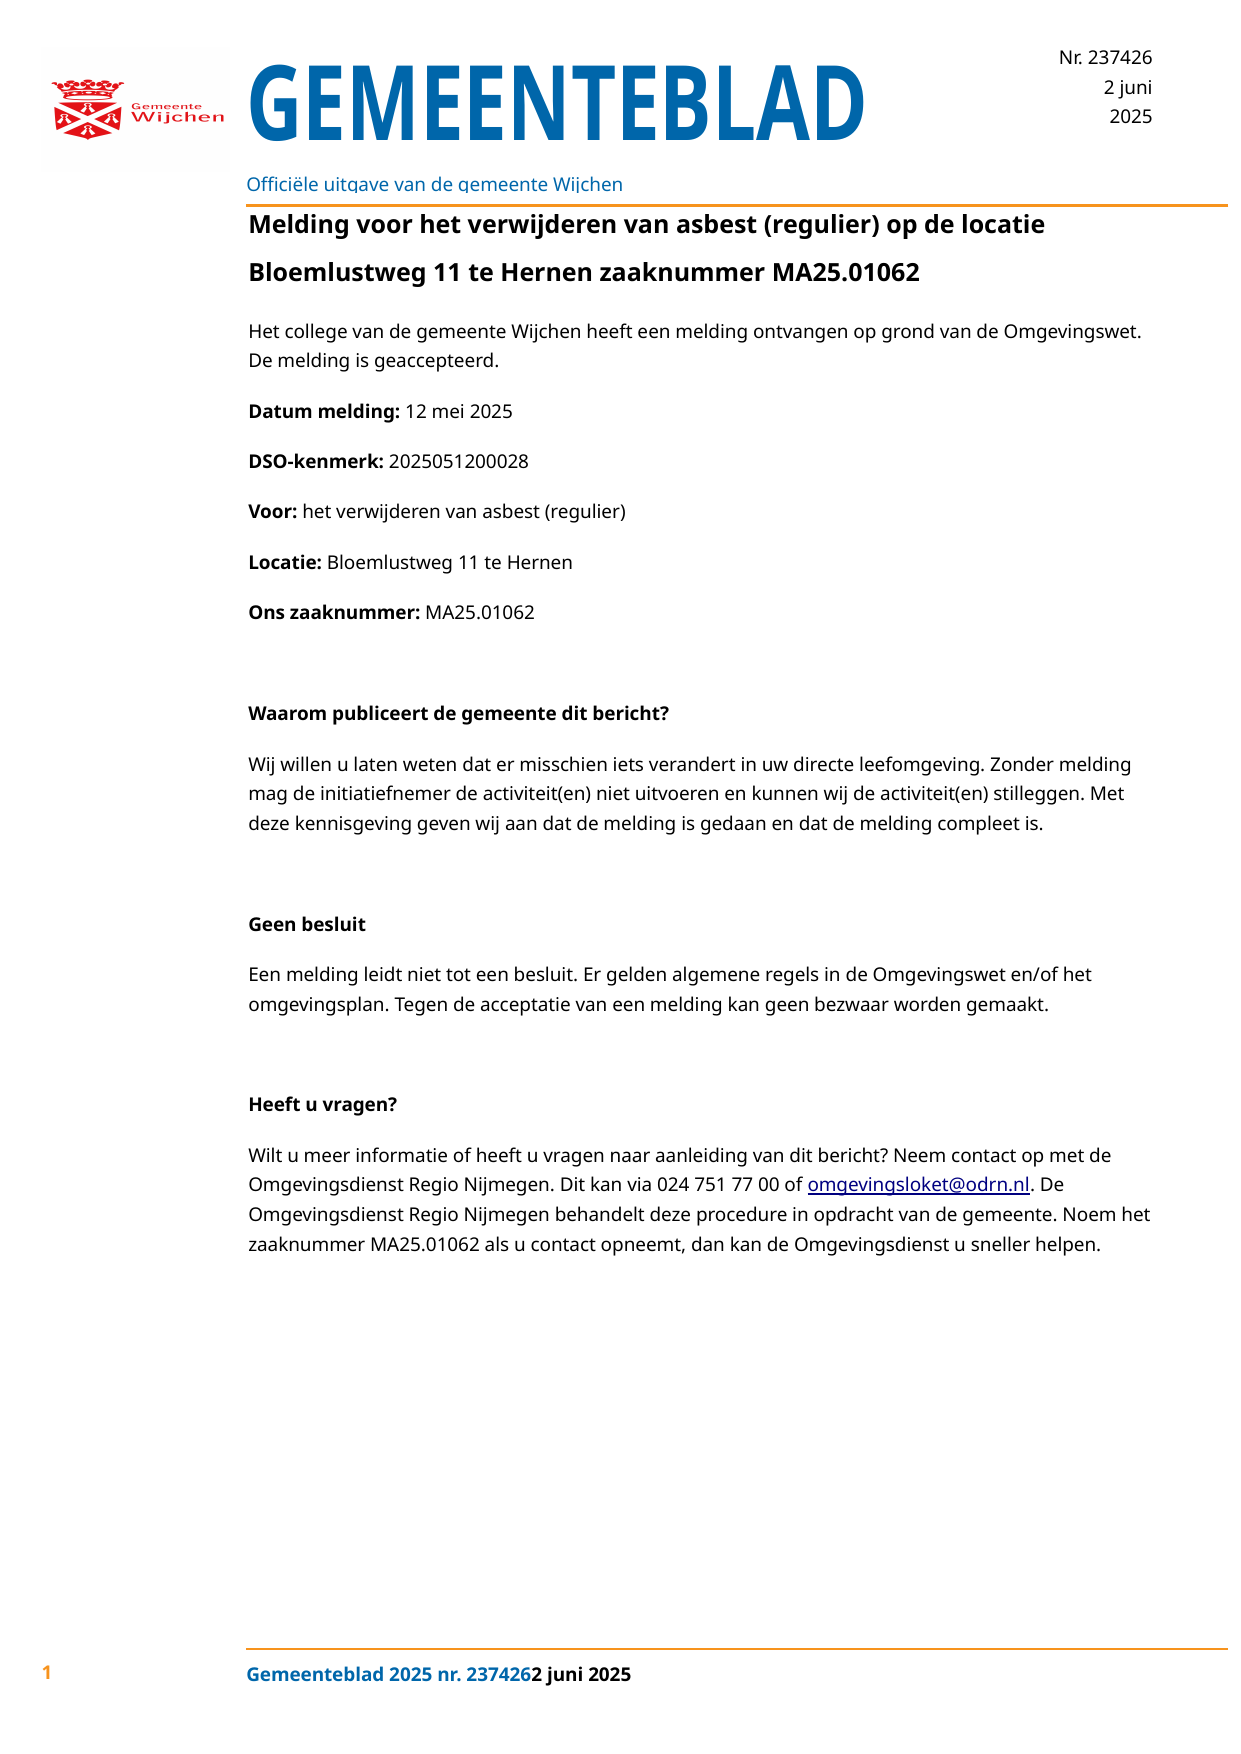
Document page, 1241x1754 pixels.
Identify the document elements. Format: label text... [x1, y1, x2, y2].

text Heeft u vragen? [248, 1092, 1152, 1117]
text Waarom publiceert de gemeente dit bericht? [248, 700, 1152, 726]
text Wilt u meer informatie of heeft u vragen naar aanleiding van dit bericht? Neem contact op met de Omgevingsdienst Regio Nijmegen. Dit kan via 024 751 77 00 of omgevingsloket@odrn.nl. De Omgevingsdienst Regio Nijmegen behandelt deze procedure in opdracht van de gemeente. Noem het zaaknummer MA25.01062 als u contact opneemt, dan kan de Omgevingsdienst u sneller helpen. [248, 1142, 1152, 1257]
text Melding voor het verwijderen van asbest (regulier) op de locatie Bloemlustweg 11 te Hernen zaaknummer MA25.01062 [248, 207, 1152, 288]
text Geen besluit [248, 911, 1152, 937]
text Voor: het verwijderen van asbest (regulier) [248, 499, 1152, 524]
text Locatie: Bloemlustweg 11 te Hernen [248, 549, 1152, 575]
text Het college van de gemeente Wijchen heeft een melding ontvangen op grond van de Omgevingswet. De melding is geaccepteerd. [248, 318, 1152, 373]
text Datum melding: 12 mei 2025 [248, 398, 1152, 424]
text Ons zaaknummer: MA25.01062 [248, 599, 1152, 625]
picture [41, 47, 231, 172]
text Wij willen u laten weten dat er misschien iets verandert in uw directe leefomgeving. Zonder melding mag de initiatiefnemer de activiteit(en) niet uitvoeren en kunnen wij de activiteit(en) stilleggen. Met deze kennisgeving geven wij aan dat de melding is gedaan en dat de melding compleet is. [248, 751, 1152, 836]
text DSO-kenmerk: 2025051200028 [248, 448, 1152, 474]
text Een melding leidt niet tot een besluit. Er gelden algemene regels in de Omgevingswet en/of het omgevingsplan. Tegen de acceptatie van een melding kan geen bezwaar worden gemaakt. [248, 961, 1152, 1017]
